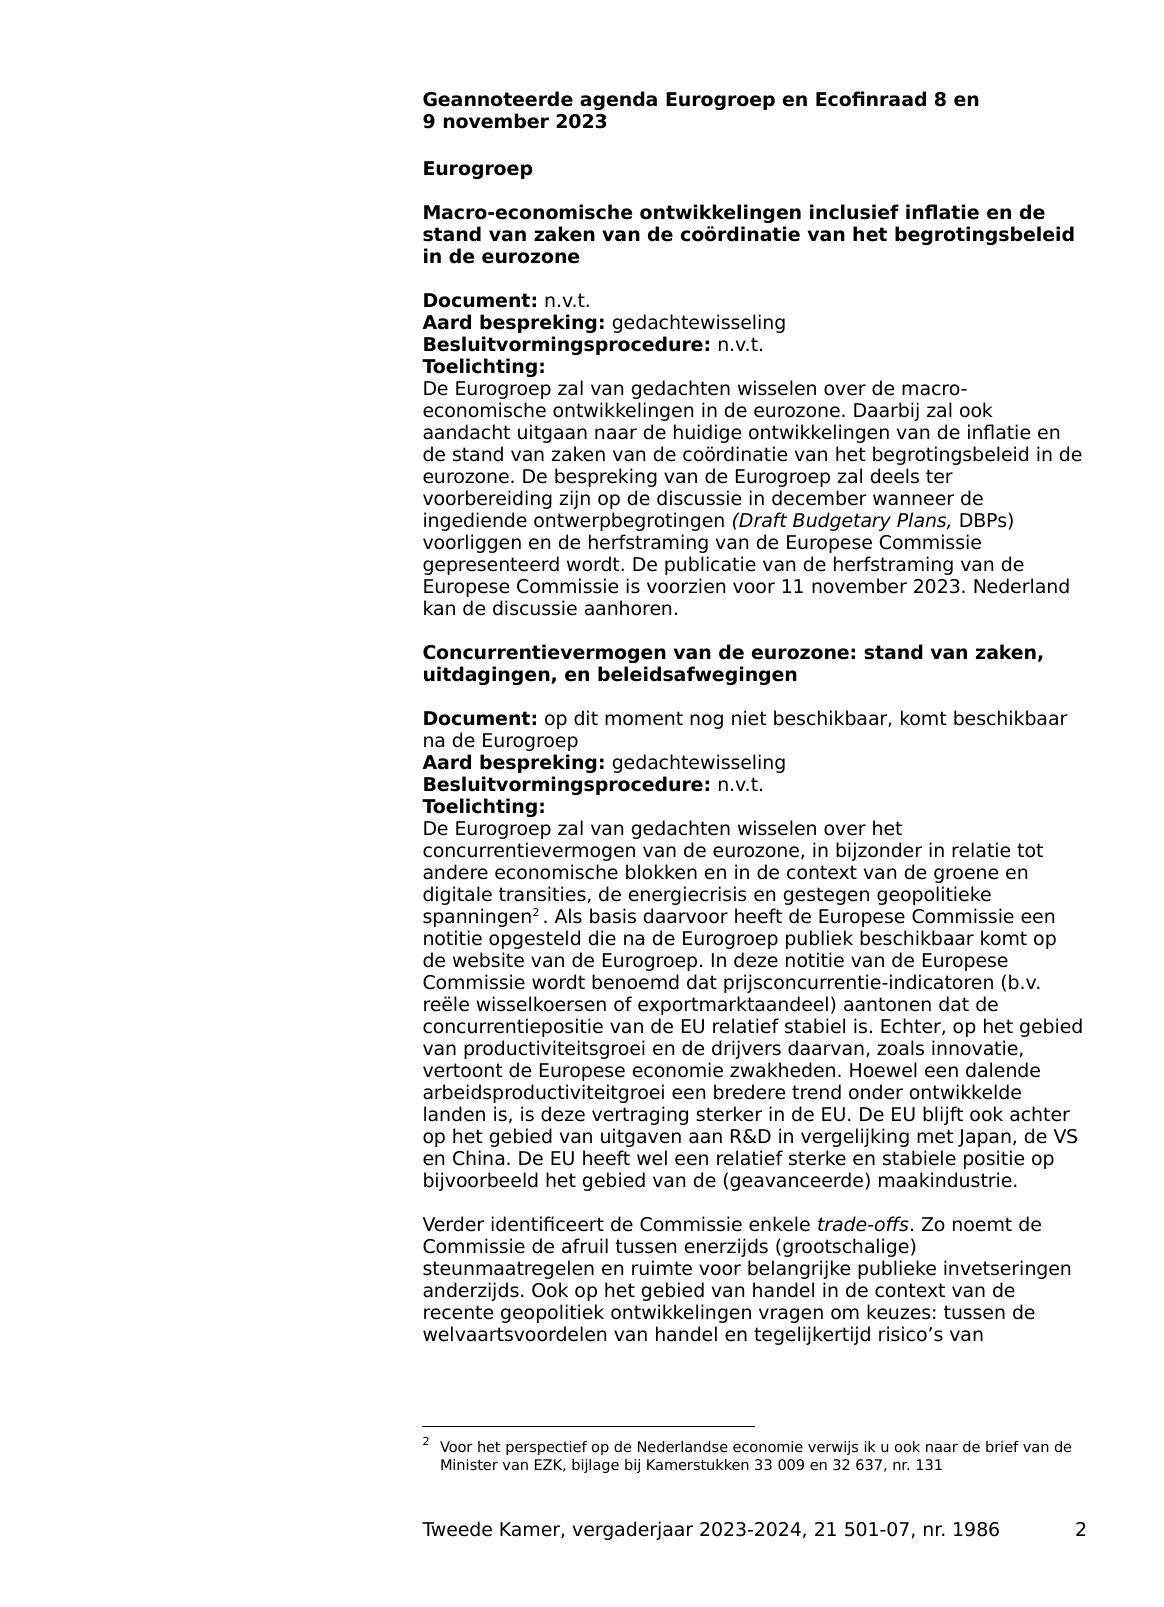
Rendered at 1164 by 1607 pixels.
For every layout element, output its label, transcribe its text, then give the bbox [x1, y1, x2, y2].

text Document: op dit moment nog niet beschikbaar, komt beschikbaar na de Eurogroep [422, 708, 1087, 752]
text De Eurogroep zal van gedachten wisselen over de macro-economische ontwikkelingen in de eurozone. Daarbij zal ook aandacht uitgaan naar de huidige ontwikkelingen van de inflatie en de stand van zaken van de coördinatie van het begrotingsbeleid in de eurozone. De bespreking van de Eurogroep zal deels ter voorbereiding zijn op de discussie in december wanneer de ingediende ontwerpbegrotingen (Draft Budgetary Plans, DBPs) voorliggen en de herfstraming van de Europese Commissie gepresenteerd wordt. De publicatie van de herfstraming van de Europese Commissie is voorzien voor 11 november 2023. Nederland kan de discussie aanhoren. [422, 378, 1087, 620]
text Document: n.v.t. [422, 290, 1087, 312]
text Toelichting: [422, 796, 1087, 818]
subtitle Geannoteerde agenda Eurogroep en Ecofinraad 8 en 9 november 2023 [422, 89, 1087, 133]
text Voor het perspectief op de Nederlandse economie verwijs ik u ook naar de brief van de Minister van EZK, bijlage bij Kamerstukken 33 009 en 32 637, nr. 131 [422, 1435, 1087, 1474]
text Aard bespreking: gedachtewisseling [422, 312, 1087, 334]
subtitle Concurrentievermogen van de eurozone: stand van zaken, uitdagingen, en beleidsafwegingen [422, 642, 1087, 686]
text De Eurogroep zal van gedachten wisselen over het concurrentievermogen van de eurozone, in bijzonder in relatie tot andere economische blokken en in de context van de groene en digitale transities, de energiecrisis en gestegen geopolitieke spanningen. Als basis daarvoor heeft de Europese Commissie een notitie opgesteld die na de Eurogroep publiek beschikbaar komt op de website van de Eurogroep. In deze notitie van de Europese Commissie wordt benoemd dat prijsconcurrentie-indicatoren (b.v. reële wisselkoersen of exportmarktaandeel) aantonen dat de concurrentiepositie van de EU relatief stabiel is. Echter, op het gebied van productiviteitsgroei en de drijvers daarvan, zoals innovatie, vertoont de Europese economie zwakheden. Hoewel een dalende arbeidsproductiviteitgroei een bredere trend onder ontwikkelde landen is, is deze vertraging sterker in de EU. De EU blijft ook achter op het gebied van uitgaven aan R&D in vergelijking met Japan, de VS en China. De EU heeft wel een relatief sterke en stabiele positie op bijvoorbeeld het gebied van de (geavanceerde) maakindustrie. [422, 818, 1087, 1192]
subtitle Macro-economische ontwikkelingen inclusief inflatie en de stand van zaken van de coördinatie van het begrotingsbeleid in de eurozone [422, 202, 1087, 268]
text Verder identificeert de Commissie enkele trade-offs. Zo noemt de Commissie de afruil tussen enerzijds (grootschalige) steunmaatregelen en ruimte voor belangrijke publieke invetseringen anderzijds. Ook op het gebied van handel in de context van de recente geopolitiek ontwikkelingen vragen om keuzes: tussen de welvaartsvoordelen van handel en tegelijkertijd risico’s van [422, 1214, 1087, 1346]
text Toelichting: [422, 356, 1087, 378]
text Besluitvormingsprocedure: n.v.t. [422, 334, 1087, 356]
text Besluitvormingsprocedure: n.v.t. [422, 774, 1087, 796]
subtitle Eurogroep [422, 158, 1087, 180]
text Aard bespreking: gedachtewisseling [422, 752, 1087, 774]
